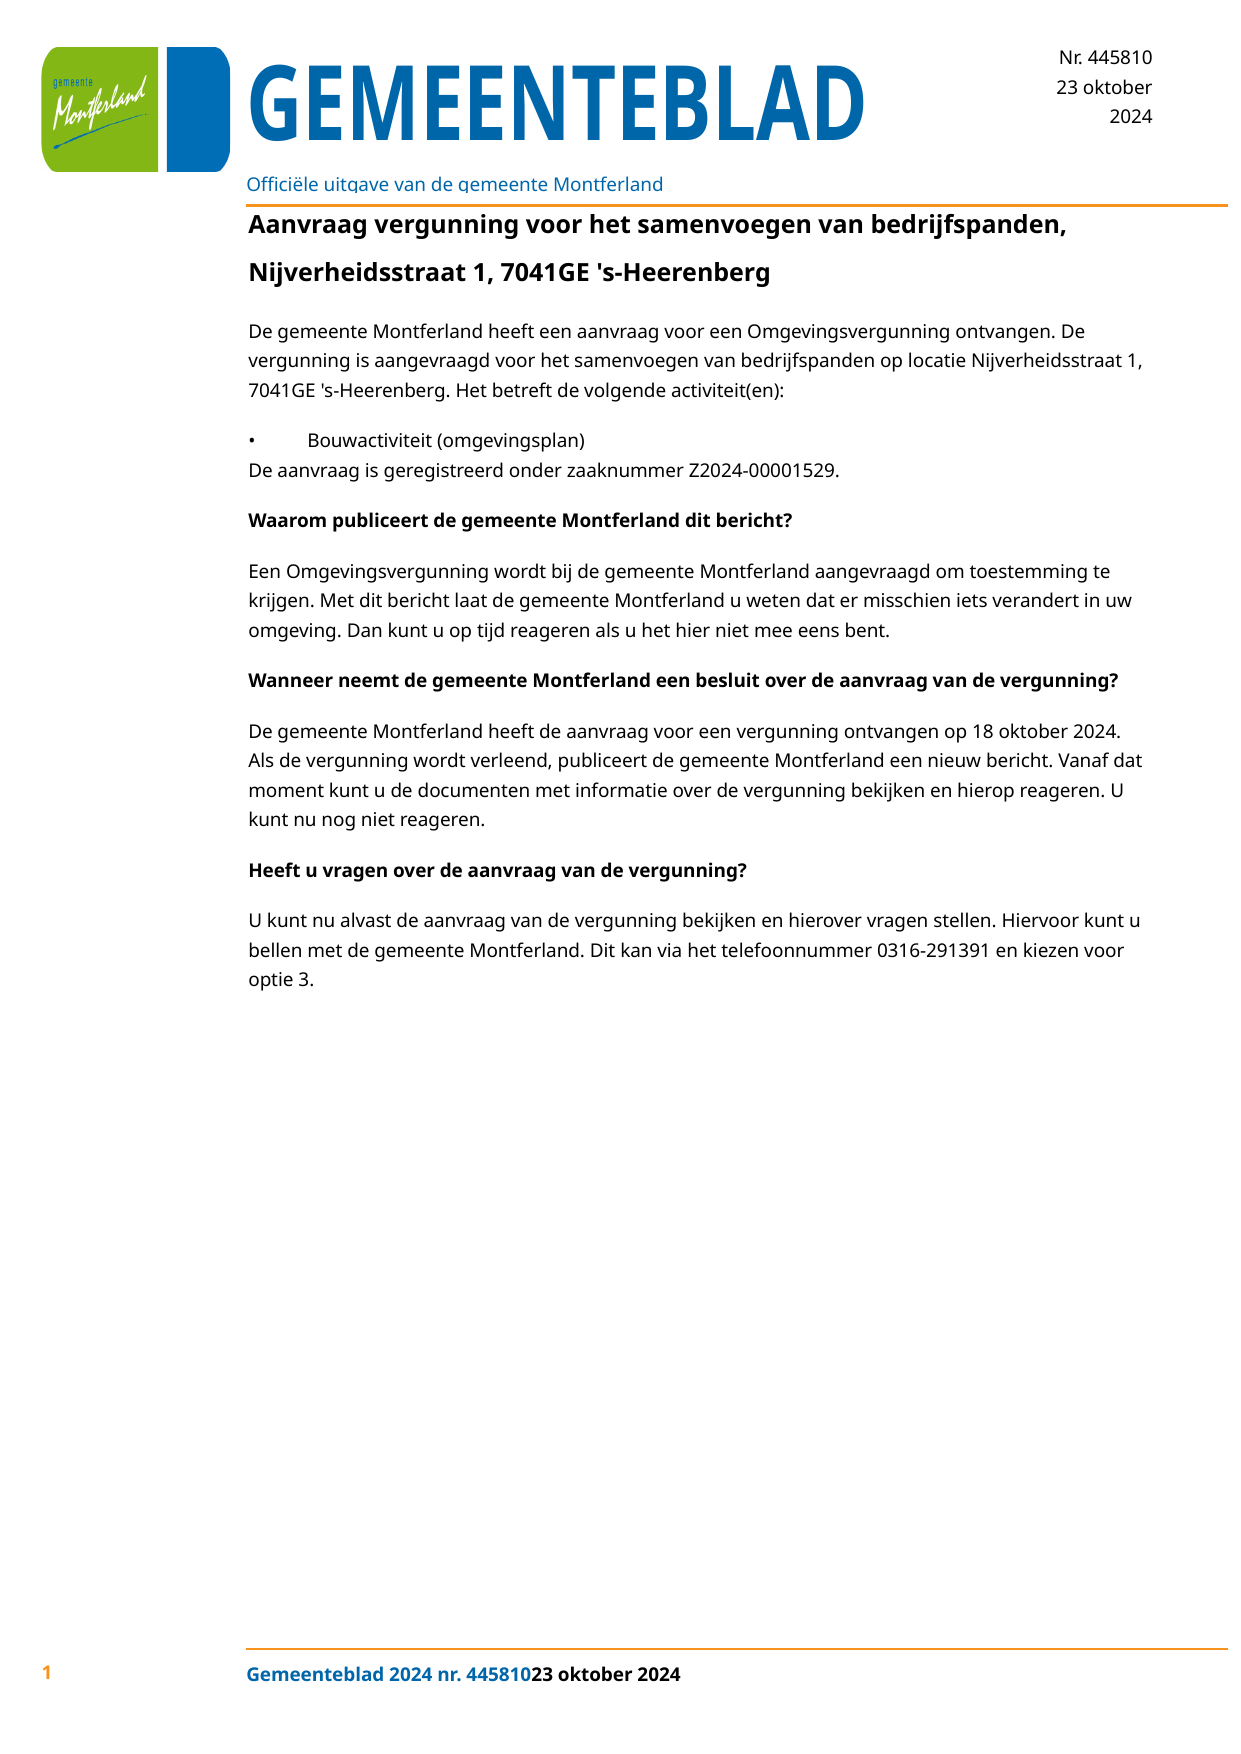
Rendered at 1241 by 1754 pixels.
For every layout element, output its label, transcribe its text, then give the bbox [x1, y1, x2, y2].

text Aanvraag vergunning voor het samenvoegen van bedrijfspanden, Nijverheidsstraat 1, 7041GE 's-Heerenberg [248, 207, 1152, 288]
text De aanvraag is geregistreerd onder zaaknummer Z2024-00001529. [248, 457, 1152, 483]
text Heeft u vragen over de aanvraag van de vergunning? [248, 857, 1152, 883]
text De gemeente Montferland heeft de aanvraag voor een vergunning ontvangen op 18 oktober 2024. Als de vergunning wordt verleend, publiceert de gemeente Montferland een nieuw bericht. Vanaf dat moment kunt u de documenten met informatie over de vergunning bekijken en hierop reageren. U kunt nu nog niet reageren. [248, 718, 1152, 832]
text Wanneer neemt de gemeente Montferland een besluit over de aanvraag van de vergunning? [248, 667, 1152, 693]
text U kunt nu alvast de aanvraag van de vergunning bekijken en hierover vragen stellen. Hiervoor kunt u bellen met de gemeente Montferland. Dit kan via het telefoonnummer 0316-291391 en kiezen voor optie 3. [248, 907, 1152, 992]
text De gemeente Montferland heeft een aanvraag voor een Omgevingsvergunning ontvangen. De vergunning is aangevraagd voor het samenvoegen van bedrijfspanden op locatie Nijverheidsstraat 1, 7041GE 's-Heerenberg. Het betreft de volgende activiteit(en): [248, 318, 1152, 403]
list Bouwactiviteit (omgevingsplan) [248, 427, 1152, 453]
text Een Omgevingsvergunning wordt bij de gemeente Montferland aangevraagd om toestemming te krijgen. Met dit bericht laat de gemeente Montferland u weten dat er misschien iets verandert in uw omgeving. Dan kunt u op tijd reageren als u het hier niet mee eens bent. [248, 558, 1152, 643]
picture [41, 47, 231, 172]
text Waarom publiceert de gemeente Montferland dit bericht? [248, 507, 1152, 533]
